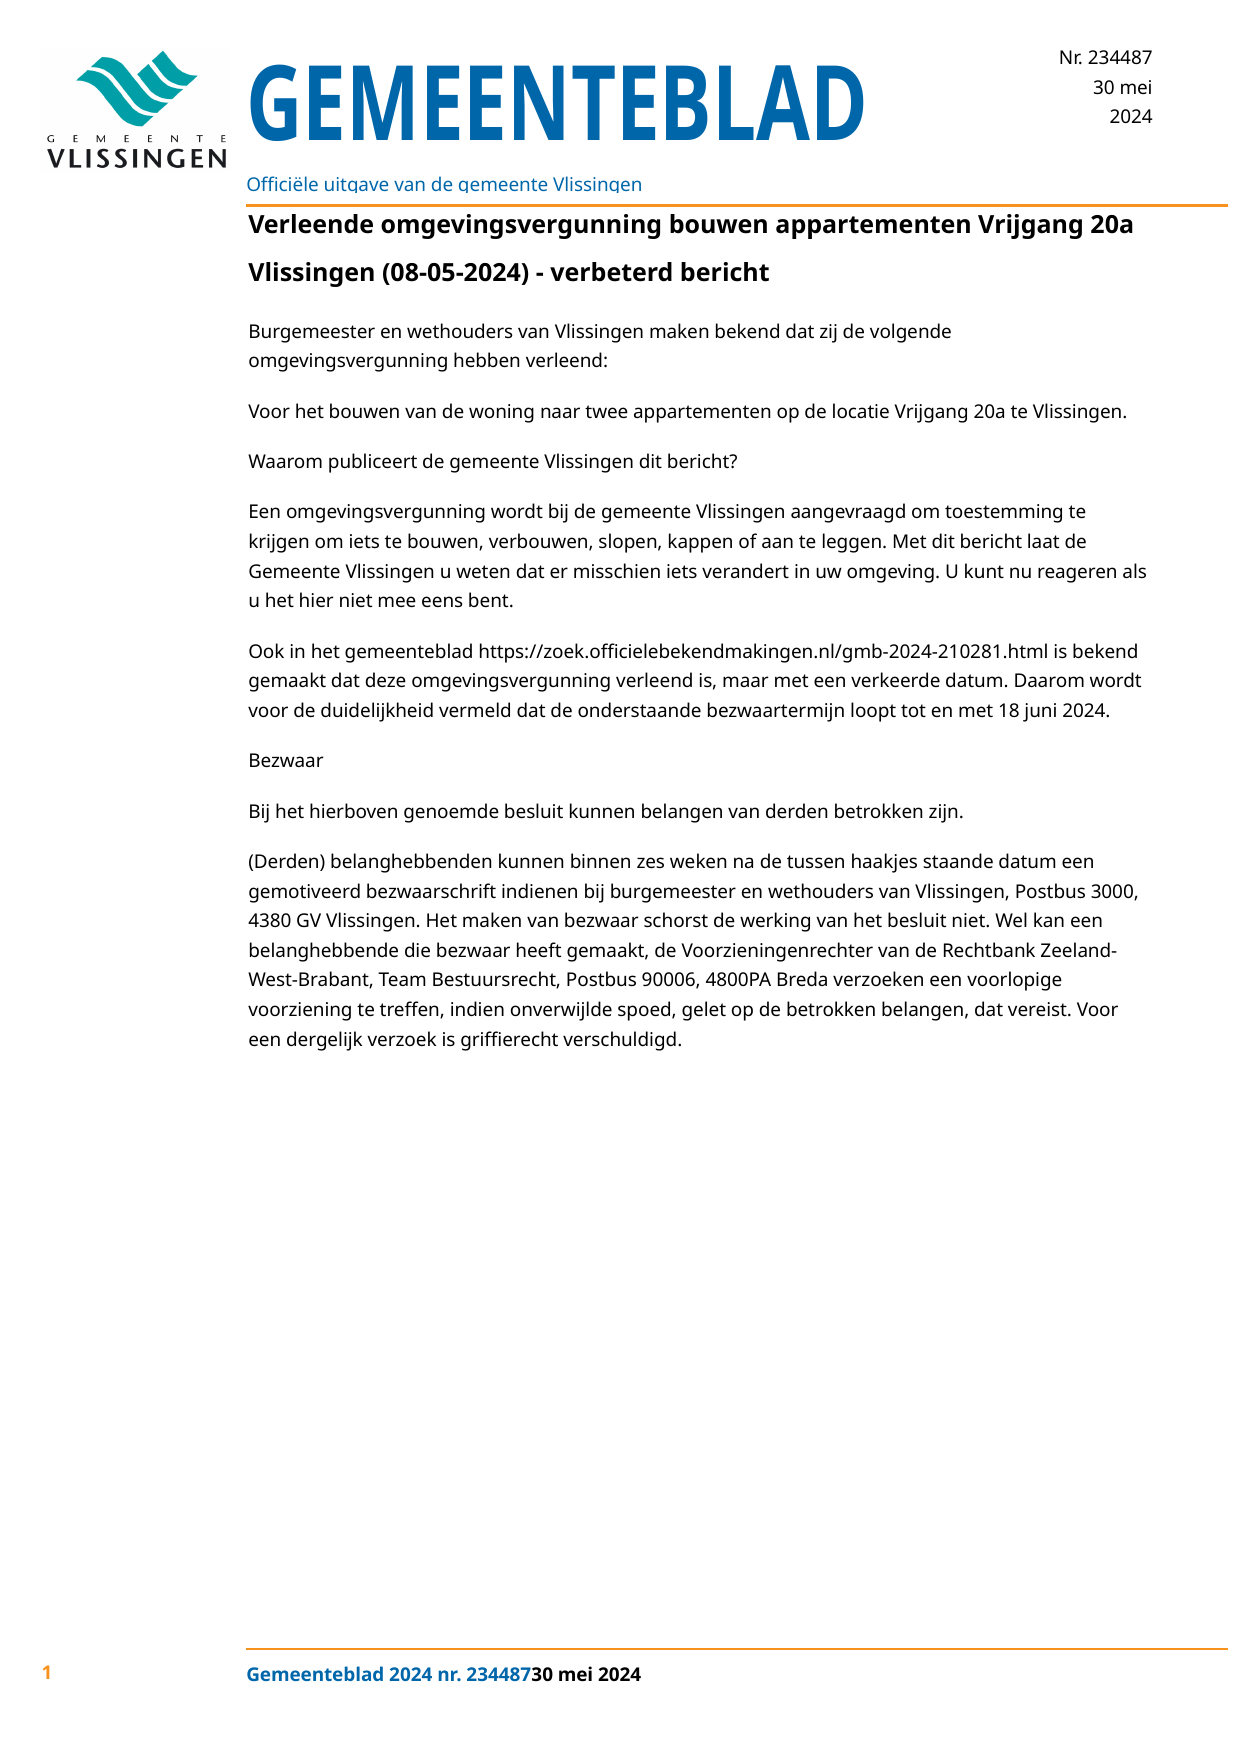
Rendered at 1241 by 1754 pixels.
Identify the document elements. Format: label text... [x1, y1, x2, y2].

text Een omgevingsvergunning wordt bij de gemeente Vlissingen aangevraagd om toestemming te krijgen om iets te bouwen, verbouwen, slopen, kappen of aan te leggen. Met dit bericht laat de Gemeente Vlissingen u weten dat er misschien iets verandert in uw omgeving. U kunt nu reageren als u het hier niet mee eens bent. [248, 499, 1152, 613]
text Voor het bouwen van de woning naar twee appartementen op de locatie Vrijgang 20a te Vlissingen. [248, 398, 1152, 424]
text Verleende omgevingsvergunning bouwen appartementen Vrijgang 20a Vlissingen (08-05-2024) - verbeterd bericht [248, 207, 1152, 288]
text Ook in het gemeenteblad https://zoek.officielebekendmakingen.nl/gmb-2024-210281.html is bekend gemaakt dat deze omgevingsvergunning verleend is, maar met een verkeerde datum. Daarom wordt voor de duidelijkheid vermeld dat de onderstaande bezwaartermijn loopt tot en met 18 juni 2024. [248, 638, 1152, 723]
text (Derden) belanghebbenden kunnen binnen zes weken na de tussen haakjes staande datum een gemotiveerd bezwaarschrift indienen bij burgemeester en wethouders van Vlissingen, Postbus 3000, 4380 GV Vlissingen. Het maken van bezwaar schorst de werking van het besluit niet. Wel kan een belanghebbende die bezwaar heeft gemaakt, de Voorzieningenrechter van de Rechtbank Zeeland-West-Brabant, Team Bestuursrecht, Postbus 90006, 4800PA Breda verzoeken een voorlopige voorziening te treffen, indien onverwijlde spoed, gelet op de betrokken belangen, dat vereist. Voor een dergelijk verzoek is griffierecht verschuldigd. [248, 848, 1152, 1052]
text Waarom publiceert de gemeente Vlissingen dit bericht? [248, 448, 1152, 474]
picture [41, 47, 231, 172]
text Bezwaar [248, 747, 1152, 773]
text Burgemeester en wethouders van Vlissingen maken bekend dat zij de volgende omgevingsvergunning hebben verleend: [248, 318, 1152, 373]
text Bij het hierboven genoemde besluit kunnen belangen van derden betrokken zijn. [248, 798, 1152, 824]
